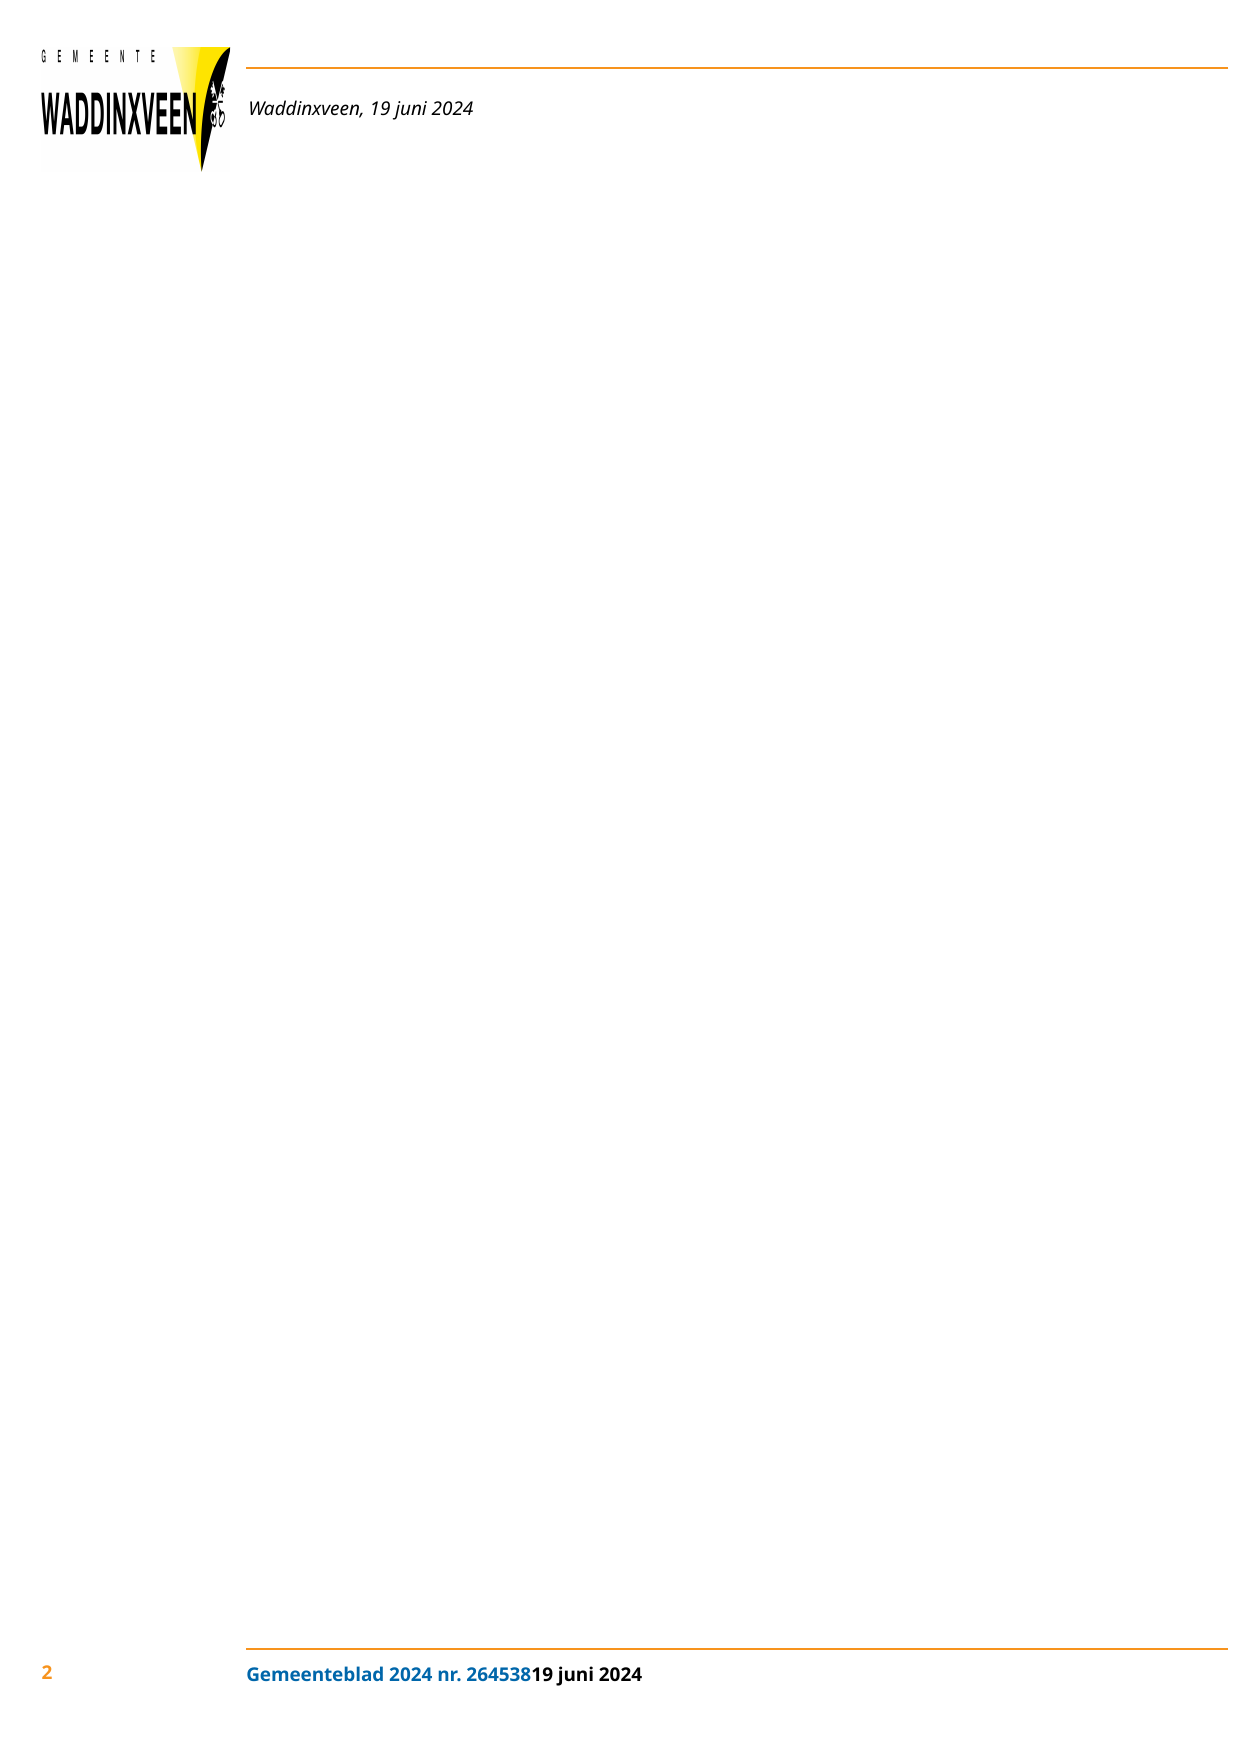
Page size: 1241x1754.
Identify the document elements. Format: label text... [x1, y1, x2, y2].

text Waddinxveen, 19 juni 2024 [248, 95, 1152, 121]
picture [41, 47, 231, 172]
